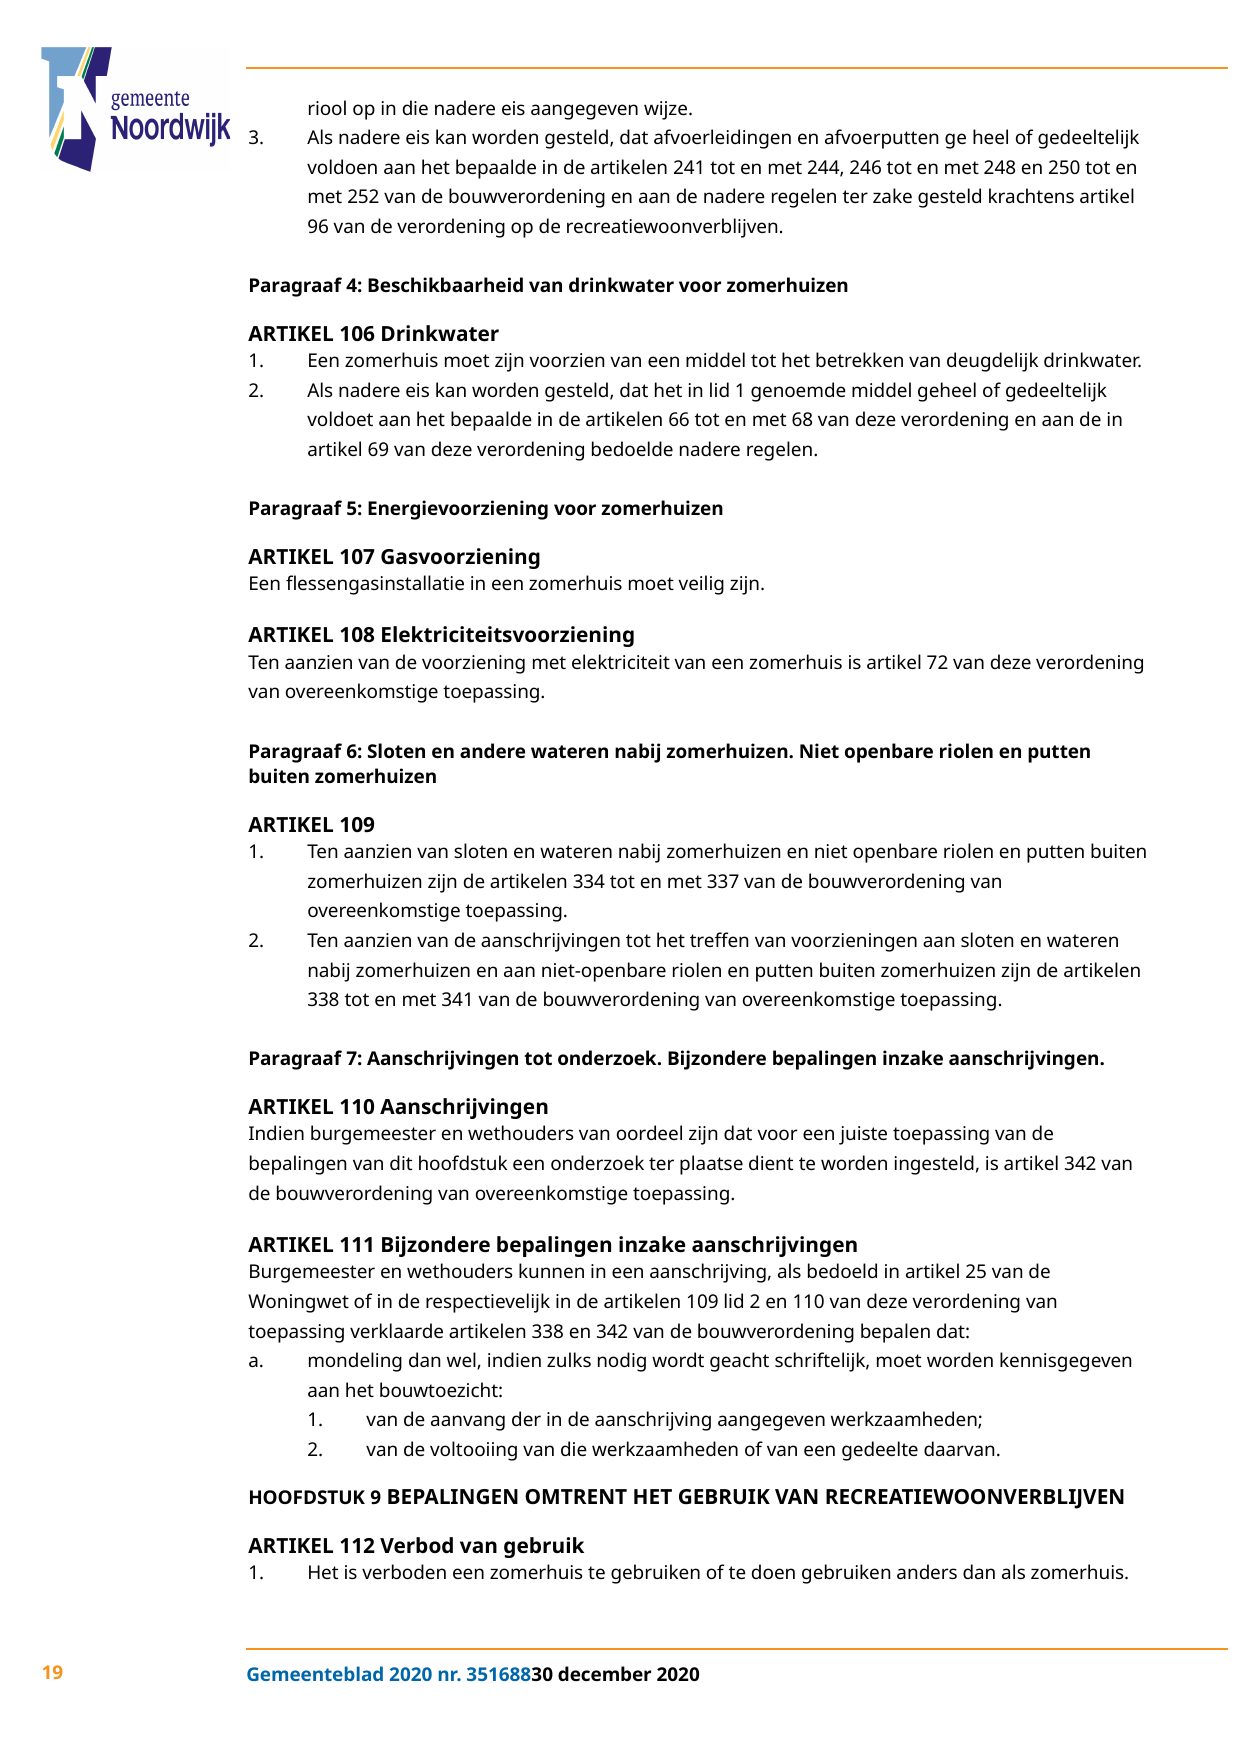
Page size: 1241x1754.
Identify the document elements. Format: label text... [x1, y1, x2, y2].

text ARTIKEL 109 [248, 810, 1152, 838]
text ARTIKEL 112 Verbod van gebruik [248, 1531, 1152, 1559]
list Ten aanzien van de aanschrijvingen tot het treffen van voorzieningen aan sloten en wateren nabij zomerhuizen en aan niet-openbare riolen en putten buiten zomerhuizen zijn de artikelen 338 tot en met 341 van de bouwverordening van overeenkomstige toepassing. [248, 927, 1152, 1012]
text ARTIKEL 106 Drinkwater [248, 319, 1152, 347]
text ARTIKEL 110 Aanschrijvingen [248, 1092, 1152, 1121]
list mondeling dan wel, indien zulks nodig wordt geacht schriftelijk, moet worden kennisgegeven aan het bouwtoezicht: [248, 1347, 1152, 1403]
text Indien burgemeester en wethouders van oordeel zijn dat voor een juiste toepassing van de bepalingen van dit hoofdstuk een onderzoek ter plaatse dient te worden ingesteld, is artikel 342 van de bouwverordening van overeenkomstige toepassing. [248, 1121, 1152, 1206]
text Paragraaf 6: Sloten en andere wateren nabij zomerhuizen. Niet openbare riolen en putten buiten zomerhuizen [248, 738, 1152, 789]
text HOOFDSTUK 9 BEPALINGEN OMTRENT HET GEBRUIK VAN RECREATIEWOONVERBLIJVEN [248, 1482, 1152, 1510]
picture [41, 47, 231, 172]
text ARTIKEL 111 Bijzondere bepalingen inzake aanschrijvingen [248, 1230, 1152, 1259]
list Als nadere eis kan worden gesteld, dat het in lid 1 genoemde middel geheel of gedeeltelijk voldoet aan het bepaalde in de artikelen 66 tot en met 68 van deze verordening en aan de in artikel 69 van deze verordening bedoelde nadere regelen. [248, 377, 1152, 462]
list van de aanvang der in de aanschrijving aangegeven werkzaamheden; [307, 1407, 1152, 1432]
text Een flessengasinstallatie in een zomerhuis moet veilig zijn. [248, 570, 1152, 596]
text Burgemeester en wethouders kunnen in een aanschrijving, als bedoeld in artikel 25 van de Woningwet of in de respectievelijk in de artikelen 109 lid 2 en 110 van deze verordening van toepassing verklaarde artikelen 338 en 342 van de bouwverordening bepalen dat: [248, 1259, 1152, 1343]
text ARTIKEL 107 Gasvoorziening [248, 542, 1152, 570]
list Als nadere eis kan worden gesteld, dat afvoerleidingen en afvoerputten ge­ heel of gedeeltelijk voldoen aan het bepaalde in de artikelen 241 tot en met 244, 246 tot en met 248 en 250 tot en met 252 van de bouwverordening en aan de nadere regelen ter zake gesteld krachtens artikel 96 van de verordening op de recreatiewoonverblijven. [248, 124, 1152, 239]
list riool op in die nadere eis aangegeven wijze. [248, 95, 1152, 121]
list van de voltooiing van die werkzaamheden of van een gedeelte daarvan. [307, 1436, 1152, 1462]
text Ten aanzien van de voorziening met elektriciteit van een zomerhuis is artikel 72 van deze verordening van overeenkomstige toepassing. [248, 649, 1152, 704]
text Paragraaf 4: Beschikbaarheid van drinkwater voor zomerhuizen [248, 272, 1152, 298]
list Het is verboden een zomerhuis te gebruiken of te doen gebruiken anders dan als zomerhuis. [248, 1559, 1152, 1585]
list Ten aanzien van sloten en wateren nabij zomerhuizen en niet openbare riolen en putten buiten zomerhuizen zijn de artikelen 334 tot en met 337 van de bouwverordening van overeenkomstige toepassing. [248, 838, 1152, 923]
list Een zomerhuis moet zijn voorzien van een middel tot het betrekken van deugdelijk drinkwater. [248, 347, 1152, 373]
text ARTIKEL 108 Elektriciteitsvoorziening [248, 621, 1152, 649]
text Paragraaf 7: Aanschrijvingen tot onderzoek. Bijzondere bepalingen inzake aanschrijvingen. [248, 1046, 1152, 1071]
text Paragraaf 5: Energievoorziening voor zomerhuizen [248, 495, 1152, 521]
